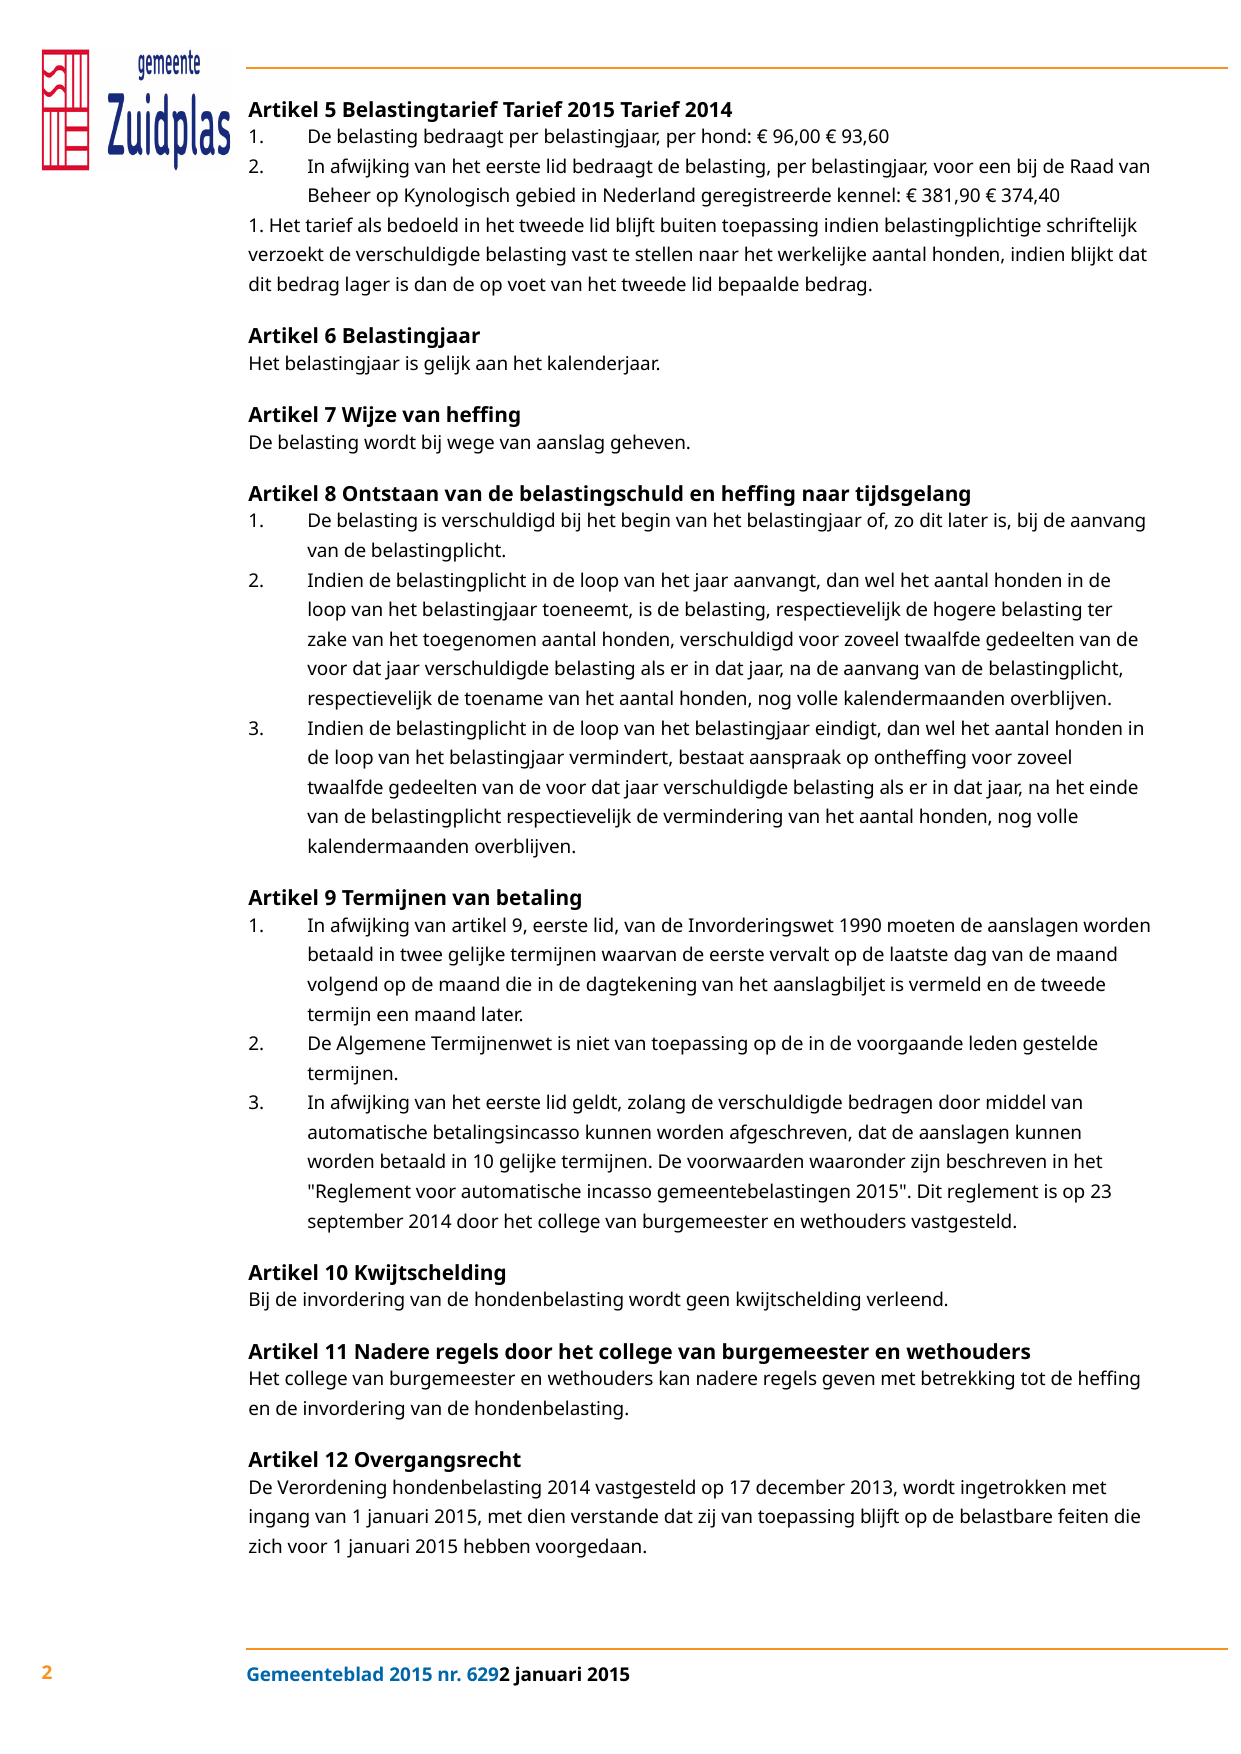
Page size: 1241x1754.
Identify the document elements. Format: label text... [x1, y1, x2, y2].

text Artikel 11 Nadere regels door het college van burgemeester en wethouders [248, 1337, 1152, 1366]
text Bij de invordering van de hondenbelasting wordt geen kwijtschelding verleend. [248, 1287, 1152, 1312]
text Artikel 6 Belastingjaar [248, 322, 1152, 350]
list Indien de belastingplicht in de loop van het belastingjaar eindigt, dan wel het aantal honden in de loop van het belastingjaar vermindert, bestaat aanspraak op ontheffing voor zoveel twaalfde gedeelten van de voor dat jaar verschuldigde belasting als er in dat jaar, na het einde van de belastingplicht respectievelijk de vermindering van het aantal honden, nog volle kalendermaanden overblijven. [248, 715, 1152, 859]
list In afwijking van het eerste lid geldt, zolang de verschuldigde bedragen door middel van automatische betalingsincasso kunnen worden afgeschreven, dat de aanslagen kunnen worden betaald in 10 gelijke termijnen. De voorwaarden waaronder zijn beschreven in het "Reglement voor automatische incasso gemeentebelastingen 2015". Dit reglement is op 23 september 2014 door het college van burgemeester en wethouders vastgesteld. [248, 1089, 1152, 1233]
list De belasting bedraagt per belastingjaar, per hond: € 96,00 € 93,60 [248, 123, 1152, 149]
text De belasting wordt bij wege van aanslag geheven. [248, 429, 1152, 454]
text De Verordening hondenbelasting 2014 vastgesteld op 17 december 2013, wordt ingetrokken met ingang van 1 januari 2015, met dien verstande dat zij van toepassing blijft op de belastbare feiten die zich voor 1 januari 2015 hebben voorgedaan. [248, 1474, 1152, 1559]
text Artikel 7 Wijze van heffing [248, 400, 1152, 429]
text Artikel 9 Termijnen van betaling [248, 883, 1152, 912]
list De belasting is verschuldigd bij het begin van het belastingjaar of, zo dit later is, bij de aanvang van de belastingplicht. [248, 508, 1152, 563]
list In afwijking van artikel 9, eerste lid, van de Invorderingswet 1990 moeten de aanslagen worden betaald in twee gelijke termijnen waarvan de eerste vervalt op de laatste dag van de maand volgend op de maand die in de dagtekening van het aanslagbiljet is vermeld en de tweede termijn een maand later. [248, 912, 1152, 1026]
picture [41, 47, 231, 172]
text Het belastingjaar is gelijk aan het kalenderjaar. [248, 350, 1152, 376]
text Artikel 8 Ontstaan van de belastingschuld en heffing naar tijdsgelang [248, 479, 1152, 508]
list In afwijking van het eerste lid bedraagt de belasting, per belastingjaar, voor een bij de Raad van Beheer op Kynologisch gebied in Nederland geregistreerde kennel: € 381,90 € 374,40 [248, 153, 1152, 208]
list Indien de belastingplicht in de loop van het jaar aanvangt, dan wel het aantal honden in de loop van het belastingjaar toeneemt, is de belasting, respectievelijk de hogere belasting ter zake van het toegenomen aantal honden, verschuldigd voor zoveel twaalfde gedeelten van de voor dat jaar verschuldigde belasting als er in dat jaar, na de aanvang van de belastingplicht, respectievelijk de toename van het aantal honden, nog volle kalendermaanden overblijven. [248, 567, 1152, 711]
text Artikel 12 Overgangsrecht [248, 1446, 1152, 1474]
text Het college van burgemeester en wethouders kan nadere regels geven met betrekking tot de heffing en de invordering van de hondenbelasting. [248, 1366, 1152, 1421]
text Artikel 5 Belastingtarief Tarief 2015 Tarief 2014 [248, 95, 1152, 123]
list De Algemene Termijnenwet is niet van toepassing op de in de voorgaande leden gestelde termijnen. [248, 1030, 1152, 1086]
text 1. Het tarief als bedoeld in het tweede lid blijft buiten toepassing indien belastingplichtige schriftelijk verzoekt de verschuldigde belasting vast te stellen naar het werkelijke aantal honden, indien blijkt dat dit bedrag lager is dan de op voet van het tweede lid bepaalde bedrag. [248, 212, 1152, 297]
text Artikel 10 Kwijtschelding [248, 1258, 1152, 1287]
